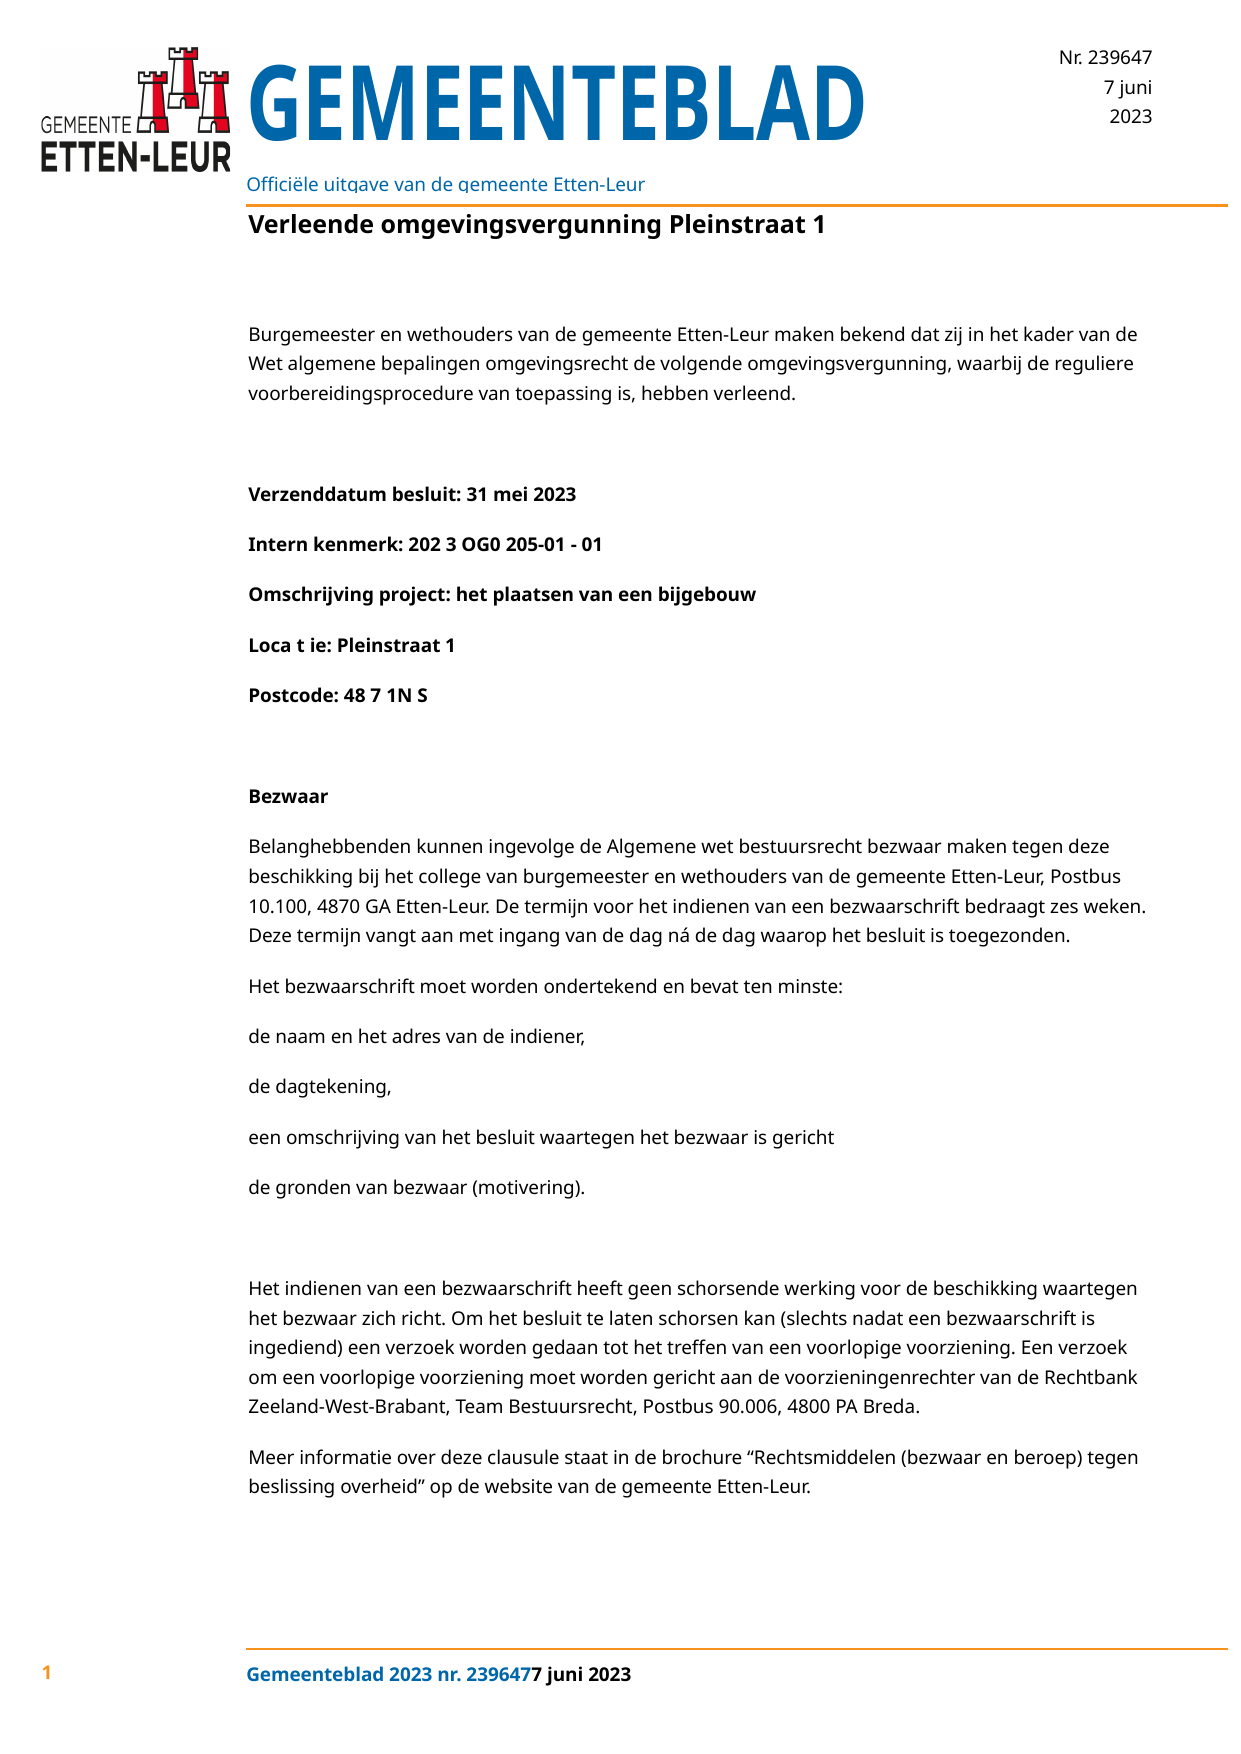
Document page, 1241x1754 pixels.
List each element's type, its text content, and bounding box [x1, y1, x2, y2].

text Omschrijving project: het plaatsen van een bijgebouw [248, 582, 1152, 607]
text de naam en het adres van de indiener, [248, 1023, 1152, 1049]
text de dagtekening, [248, 1074, 1152, 1099]
text Het indienen van een bezwaarschrift heeft geen schorsende werking voor de beschikking waartegen het bezwaar zich richt. Om het besluit te laten schorsen kan (slechts nadat een bezwaarschrift is ingediend) een verzoek worden gedaan tot het treffen van een voorlopige voorziening. Een verzoek om een voorlopige voorziening moet worden gericht aan de voorzieningenrechter van de Rechtbank Zeeland-West-Brabant, Team Bestuursrecht, Postbus 90.006, 4800 PA Breda. [248, 1275, 1152, 1419]
text Belanghebbenden kunnen ingevolge de Algemene wet bestuursrecht bezwaar maken tegen deze beschikking bij het college van burgemeester en wethouders van de gemeente Etten-Leur, Postbus 10.100, 4870 GA Etten-Leur. De termijn voor het indienen van een bezwaarschrift bedraagt zes weken. Deze termijn vangt aan met ingang van de dag ná de dag waarop het besluit is toegezonden. [248, 834, 1152, 948]
text Verleende omgevingsvergunning Pleinstraat 1 [248, 207, 1152, 241]
text Intern kenmerk: 202 3 OG0 205-01 - 01 [248, 531, 1152, 557]
text Bezwaar [248, 783, 1152, 809]
text Postcode: 48 7 1N S [248, 682, 1152, 708]
picture [41, 47, 231, 172]
text Het bezwaarschrift moet worden ondertekend en bevat ten minste: [248, 973, 1152, 998]
text Loca t ie: Pleinstraat 1 [248, 632, 1152, 658]
text Meer informatie over deze clausule staat in de brochure “Rechtsmiddelen (bezwaar en beroep) tegen beslissing overheid” op de website van de gemeente Etten-Leur. [248, 1444, 1152, 1499]
text Burgemeester en wethouders van de gemeente Etten-Leur maken bekend dat zij in het kader van de Wet algemene bepalingen omgevingsrecht de volgende omgevingsvergunning, waarbij de reguliere voorbereidingsprocedure van toepassing is, hebben verleend. [248, 321, 1152, 406]
text de gronden van bezwaar (motivering). [248, 1174, 1152, 1200]
text een omschrijving van het besluit waartegen het bezwaar is gericht [248, 1124, 1152, 1150]
text Verzenddatum besluit: 31 mei 2023 [248, 481, 1152, 506]
